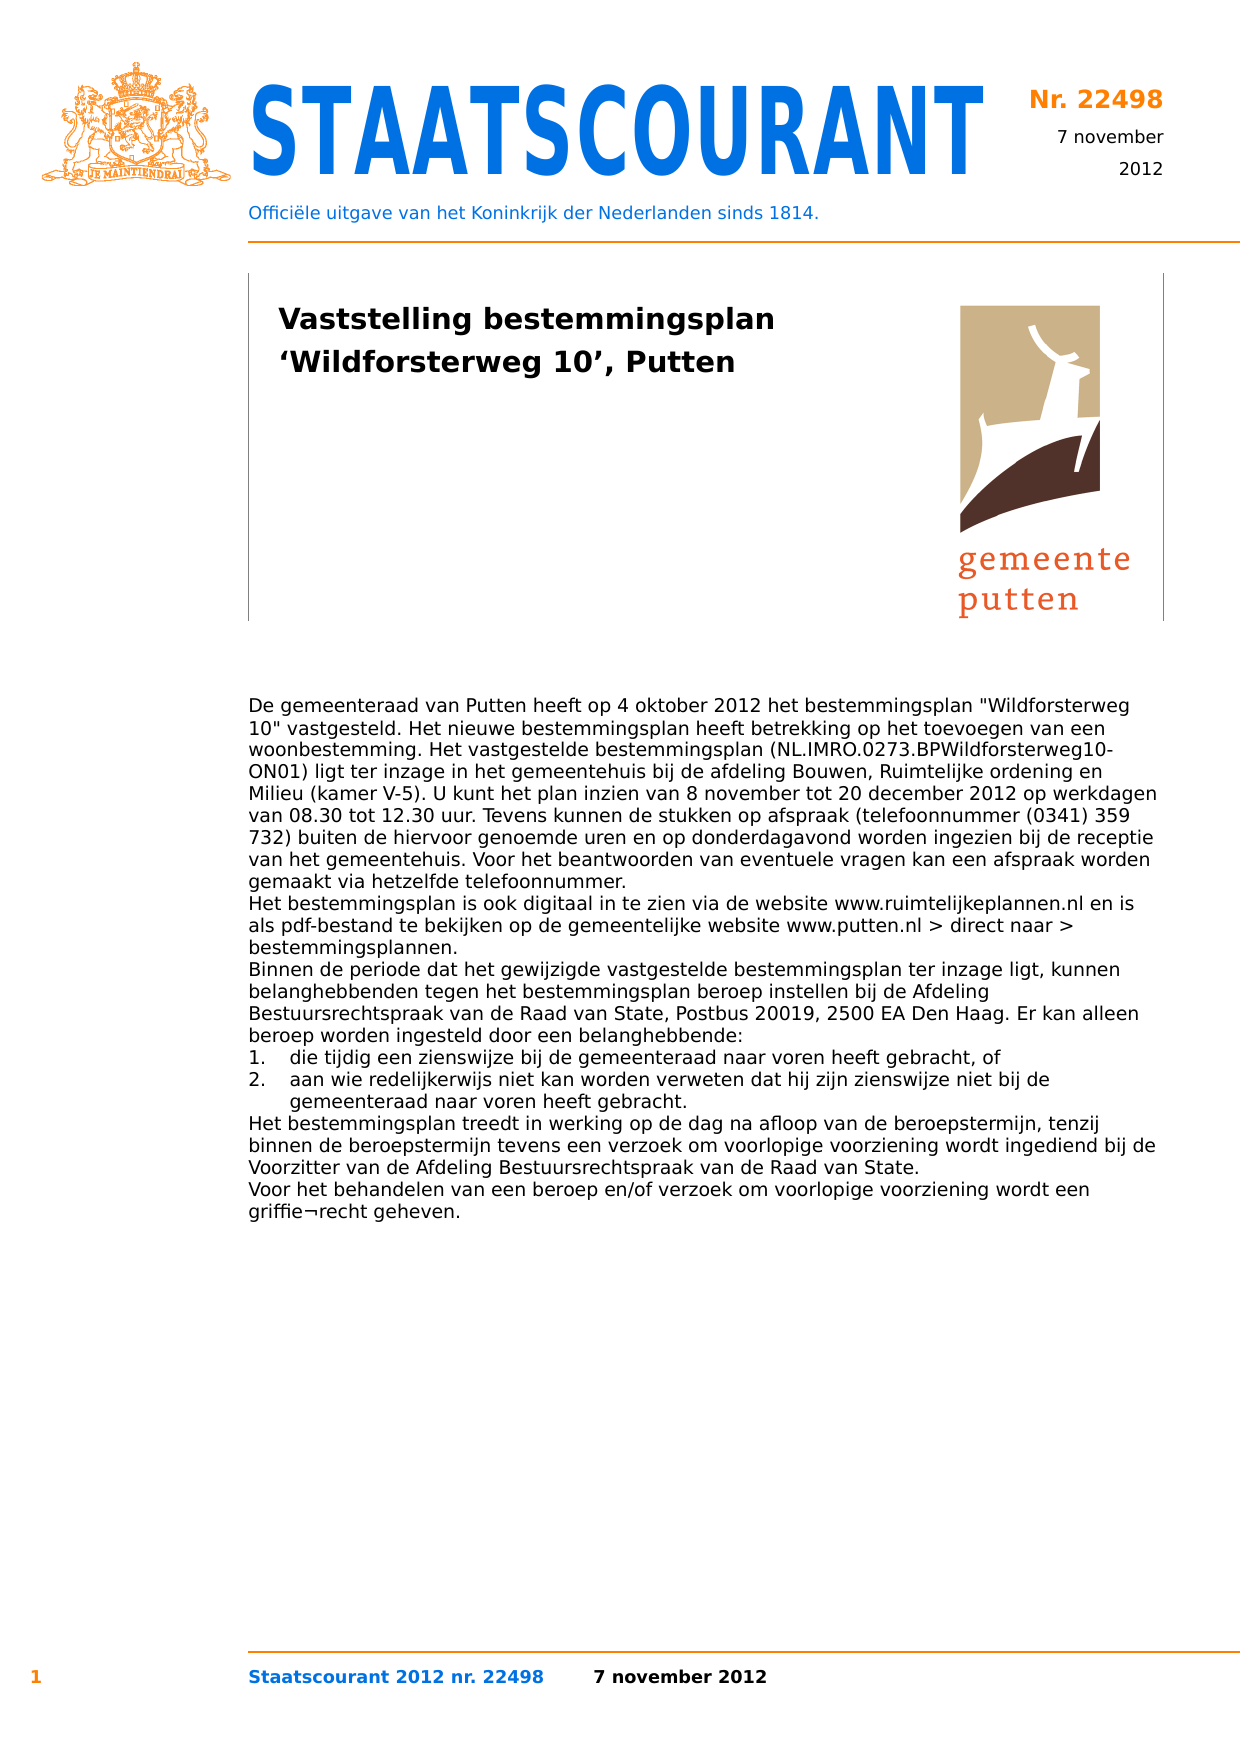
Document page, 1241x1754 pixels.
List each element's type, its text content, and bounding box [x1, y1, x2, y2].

table_cell Officiële uitgave van het Koninkrijk der Nederlanden sinds 1814. [248, 203, 1240, 241]
table_header STAATSCOURANT [248, 62, 998, 203]
picture [41, 62, 231, 186]
table_header Nr. 22498 [998, 62, 1240, 121]
table_cell 7 november [998, 121, 1240, 153]
table_header [25, 62, 248, 241]
text Het bestemmingsplan is ook digitaal in te zien via de website www.ruimtelijkeplannen.nl en is als pdf-bestand te bekijken op de gemeentelijke website www.putten.nl > direct naar > bestemmingsplannen. [248, 893, 1163, 959]
text 1. die tijdig een zienswijze bij de gemeenteraad naar voren heeft gebracht, of [248, 1047, 1163, 1069]
text De gemeenteraad van Putten heeft op 4 oktober 2012 het bestemmingsplan "Wildforsterweg 10" vastgesteld. Het nieuwe bestemmingsplan heeft betrekking op het toevoegen van een woonbestemming. Het vastgestelde bestemmingsplan (NL.IMRO.0273.BPWildforsterweg10-ON01) ligt ter inzage in het gemeentehuis bij de afdeling Bouwen, Ruimtelijke ordening en Milieu (kamer V-5). U kunt het plan inzien van 8 november tot 20 december 2012 op werkdagen van 08.30 tot 12.30 uur. Tevens kunnen de stukken op afspraak (telefoonnummer (0341) 359 732) buiten de hiervoor genoemde uren en op donderdagavond worden ingezien bij de receptie van het gemeentehuis. Voor het beantwoorden van eventuele vragen kan een afspraak worden gemaakt via hetzelfde telefoonnummer. [248, 695, 1163, 893]
text Voor het behandelen van een beroep en/of verzoek om voorlopige voorziening wordt een griffie¬recht geheven. [248, 1179, 1163, 1223]
text Het bestemmingsplan treedt in werking op de dag na afloop van de beroepstermijn, tenzij binnen de beroepstermijn tevens een verzoek om voorlopige voorziening wordt ingediend bij de Voorzitter van de Afdeling Bestuursrechtspraak van de Raad van State. [248, 1113, 1163, 1179]
picture [956, 302, 1134, 622]
text Binnen de periode dat het gewijzigde vastgestelde bestemmingsplan ter inzage ligt, kunnen belanghebbenden tegen het bestemmingsplan beroep instellen bij de Afdeling Bestuursrechtspraak van de Raad van State, Postbus 20019, 2500 EA Den Haag. Er kan alleen beroep worden ingesteld door een belanghebbende: [248, 959, 1163, 1047]
subtitle Vaststelling bestemmingsplan ‘Wildforsterweg 10’, Putten [249, 273, 1163, 621]
table_cell 2012 [998, 153, 1240, 203]
text 2. aan wie redelijkerwijs niet kan worden verweten dat hij zijn zienswijze niet bij de gemeenteraad naar voren heeft gebracht. [248, 1069, 1163, 1113]
